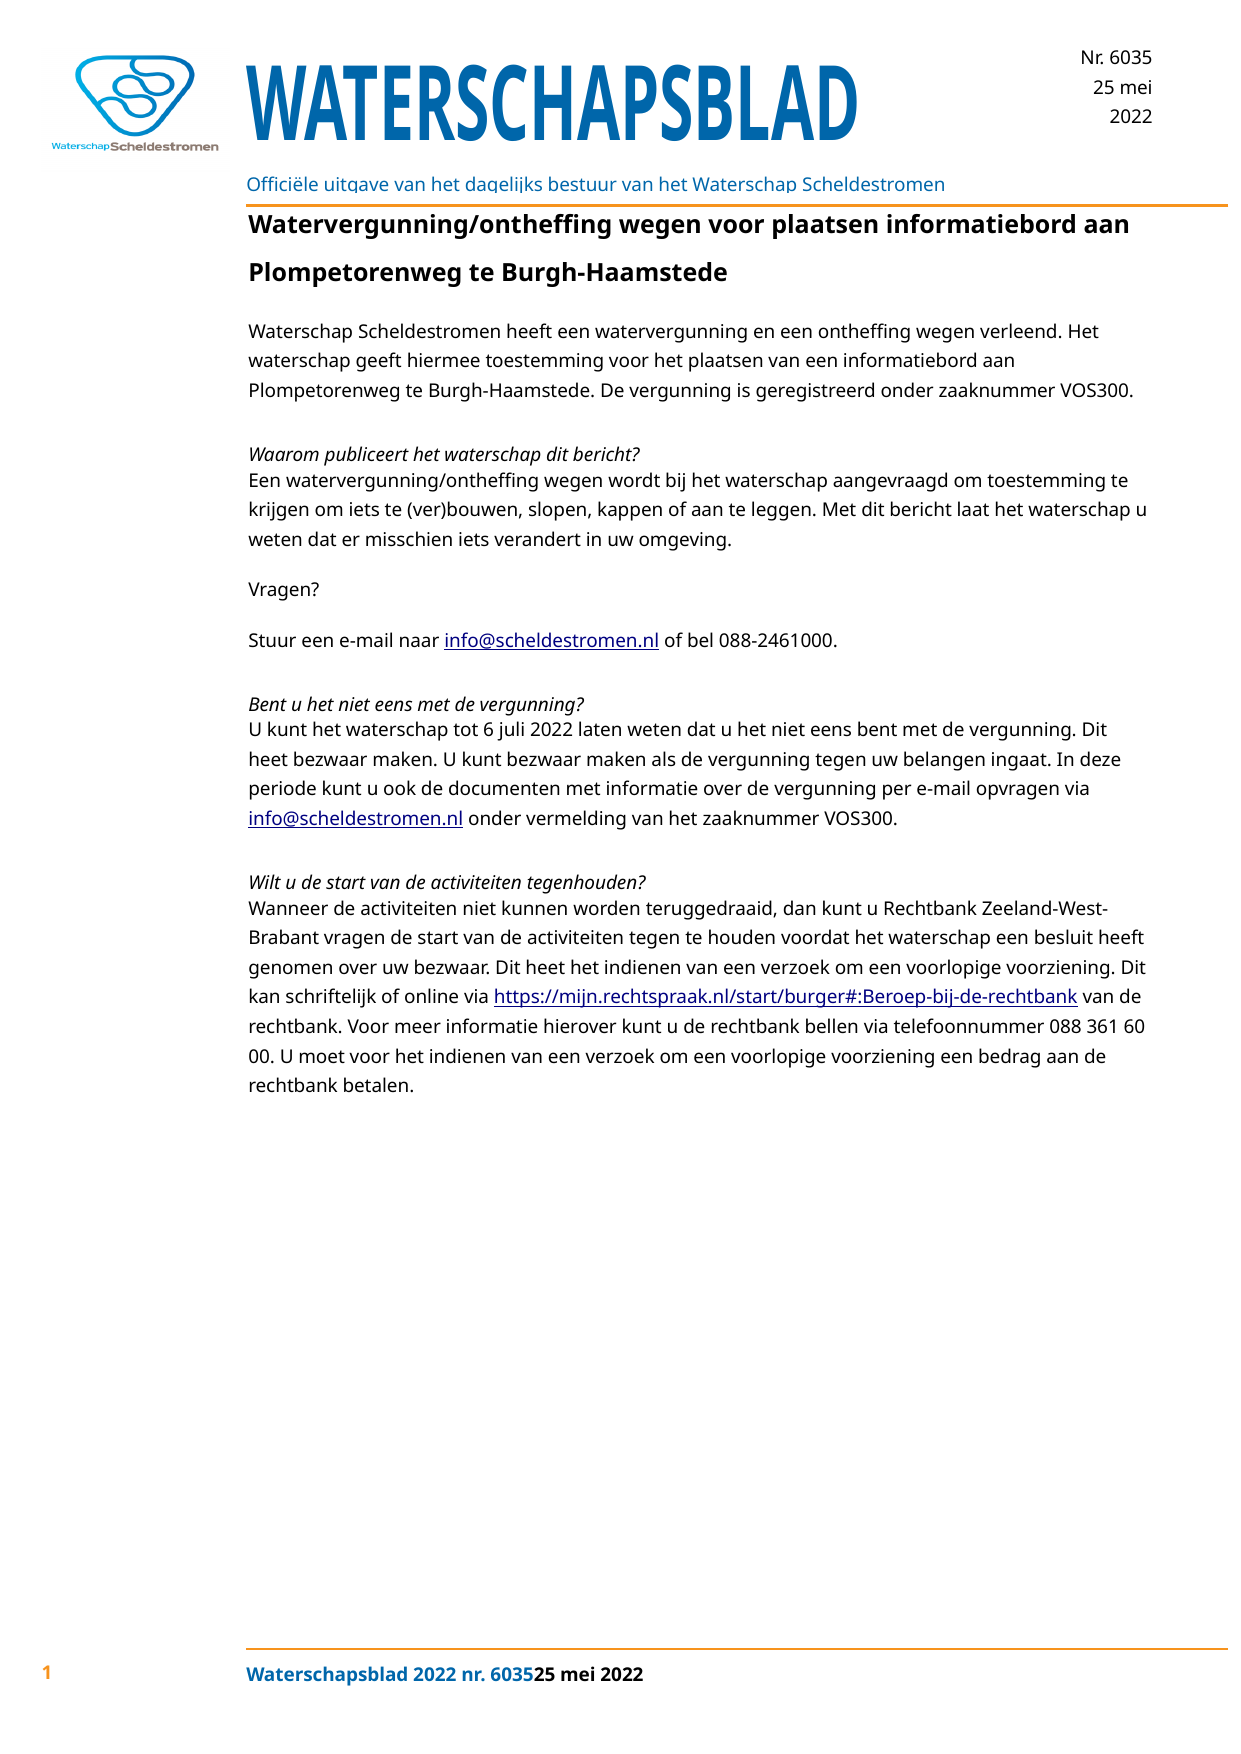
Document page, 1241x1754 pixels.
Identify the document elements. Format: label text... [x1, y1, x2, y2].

text Waarom publiceert het waterschap dit bericht? [248, 441, 1152, 467]
picture [41, 47, 231, 172]
text U kunt het waterschap tot 6 juli 2022 laten weten dat u het niet eens bent met de vergunning. Dit heet bezwaar maken. U kunt bezwaar maken als de vergunning tegen uw belangen ingaat. In deze periode kunt u ook de documenten met informatie over de vergunning per e-mail opvragen via info@scheldestromen.nl onder vermelding van het zaaknummer VOS300. [248, 716, 1152, 831]
text Vragen? [248, 576, 1152, 602]
text Waterschap Scheldestromen heeft een watervergunning en een ontheffing wegen verleend. Het waterschap geeft hiermee toestemming voor het plaatsen van een informatiebord aan Plompetorenweg te Burgh-Haamstede. De vergunning is geregistreerd onder zaaknummer VOS300. [248, 318, 1152, 403]
text Stuur een e-mail naar info@scheldestromen.nl of bel 088-2461000. [248, 627, 1152, 652]
text Wilt u de start van de activiteiten tegenhouden? [248, 869, 1152, 895]
text Bent u het niet eens met de vergunning? [248, 691, 1152, 716]
text Wanneer de activiteiten niet kunnen worden teruggedraaid, dan kunt u Rechtbank Zeeland-West-Brabant vragen de start van de activiteiten tegen te houden voordat het waterschap een besluit heeft genomen over uw bezwaar. Dit heet het indienen van een verzoek om een voorlopige voorziening. Dit kan schriftelijk of online via https://mijn.rechtspraak.nl/start/burger#:Beroep-bij-de-rechtbank van de rechtbank. Voor meer informatie hierover kunt u de rechtbank bellen via telefoonnummer 088 361 60 00. U moet voor het indienen van een verzoek om een voorlopige voorziening een bedrag aan de rechtbank betalen. [248, 895, 1152, 1098]
text Watervergunning/ontheffing wegen voor plaatsen informatiebord aan Plompetorenweg te Burgh-Haamstede [248, 207, 1152, 288]
text Een watervergunning/ontheffing wegen wordt bij het waterschap aangevraagd om toestemming te krijgen om iets te (ver)bouwen, slopen, kappen of aan te leggen. Met dit bericht laat het waterschap u weten dat er misschien iets verandert in uw omgeving. [248, 467, 1152, 552]
